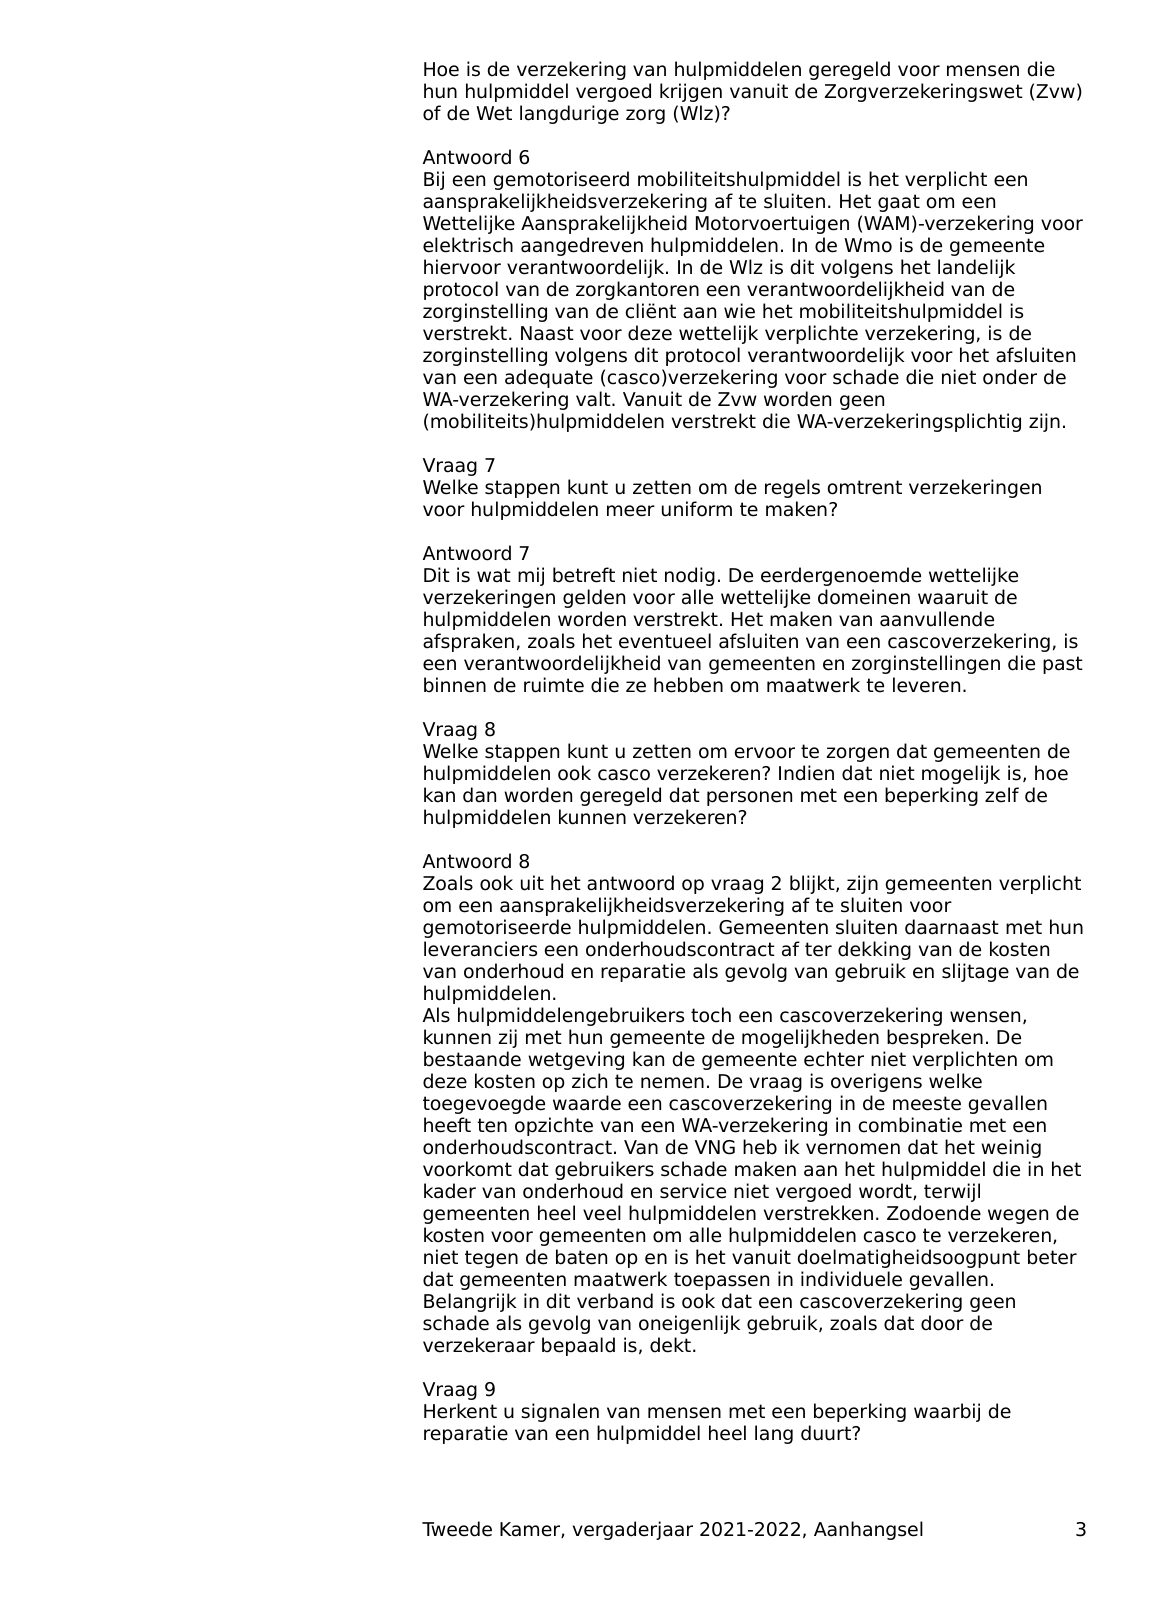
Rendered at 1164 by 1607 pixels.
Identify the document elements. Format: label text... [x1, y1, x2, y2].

text Vraag 9 [422, 1379, 1087, 1401]
text Hoe is de verzekering van hulpmiddelen geregeld voor mensen die hun hulpmiddel vergoed krijgen vanuit de Zorgverzekeringswet (Zvw) of de Wet langdurige zorg (Wlz)? [422, 59, 1087, 125]
text Zoals ook uit het antwoord op vraag 2 blijkt, zijn gemeenten verplicht om een aansprakelijkheidsverzekering af te sluiten voor gemotoriseerde hulpmiddelen. Gemeenten sluiten daarnaast met hun leveranciers een onderhoudscontract af ter dekking van de kosten van onderhoud en reparatie als gevolg van gebruik en slijtage van de hulpmiddelen. [422, 873, 1087, 1005]
text Herkent u signalen van mensen met een beperking waarbij de reparatie van een hulpmiddel heel lang duurt? [422, 1401, 1087, 1445]
text Bij een gemotoriseerd mobiliteitshulpmiddel is het verplicht een aansprakelijkheidsverzekering af te sluiten. Het gaat om een Wettelijke Aansprakelijkheid Motorvoertuigen (WAM)-verzekering voor elektrisch aangedreven hulpmiddelen. In de Wmo is de gemeente hiervoor verantwoordelijk. In de Wlz is dit volgens het landelijk protocol van de zorgkantoren een verantwoordelijkheid van de zorginstelling van de cliënt aan wie het mobiliteitshulpmiddel is verstrekt. Naast voor deze wettelijk verplichte verzekering, is de zorginstelling volgens dit protocol verantwoordelijk voor het afsluiten van een adequate (casco)verzekering voor schade die niet onder de WA-verzekering valt. Vanuit de Zvw worden geen (mobiliteits)hulpmiddelen verstrekt die WA-verzekeringsplichtig zijn. [422, 169, 1087, 433]
text Vraag 8 [422, 719, 1087, 741]
text Als hulpmiddelengebruikers toch een cascoverzekering wensen, kunnen zij met hun gemeente de mogelijkheden bespreken. De bestaande wetgeving kan de gemeente echter niet verplichten om deze kosten op zich te nemen. De vraag is overigens welke toegevoegde waarde een cascoverzekering in de meeste gevallen heeft ten opzichte van een WA-verzekering in combinatie met een onderhoudscontract. Van de VNG heb ik vernomen dat het weinig voorkomt dat gebruikers schade maken aan het hulpmiddel die in het kader van onderhoud en service niet vergoed wordt, terwijl gemeenten heel veel hulpmiddelen verstrekken. Zodoende wegen de kosten voor gemeenten om alle hulpmiddelen casco te verzekeren, niet tegen de baten op en is het vanuit doelmatigheidsoogpunt beter dat gemeenten maatwerk toepassen in individuele gevallen. Belangrijk in dit verband is ook dat een cascoverzekering geen schade als gevolg van oneigenlijk gebruik, zoals dat door de verzekeraar bepaald is, dekt. [422, 1005, 1087, 1357]
text Welke stappen kunt u zetten om de regels omtrent verzekeringen voor hulpmiddelen meer uniform te maken? [422, 477, 1087, 521]
text Dit is wat mij betreft niet nodig. De eerdergenoemde wettelijke verzekeringen gelden voor alle wettelijke domeinen waaruit de hulpmiddelen worden verstrekt. Het maken van aanvullende afspraken, zoals het eventueel afsluiten van een cascoverzekering, is een verantwoordelijkheid van gemeenten en zorginstellingen die past binnen de ruimte die ze hebben om maatwerk te leveren. [422, 565, 1087, 697]
text Antwoord 7 [422, 543, 1087, 565]
text Vraag 7 [422, 455, 1087, 477]
text Antwoord 8 [422, 851, 1087, 873]
text Antwoord 6 [422, 147, 1087, 169]
text Welke stappen kunt u zetten om ervoor te zorgen dat gemeenten de hulpmiddelen ook casco verzekeren? Indien dat niet mogelijk is, hoe kan dan worden geregeld dat personen met een beperking zelf de hulpmiddelen kunnen verzekeren? [422, 741, 1087, 829]
